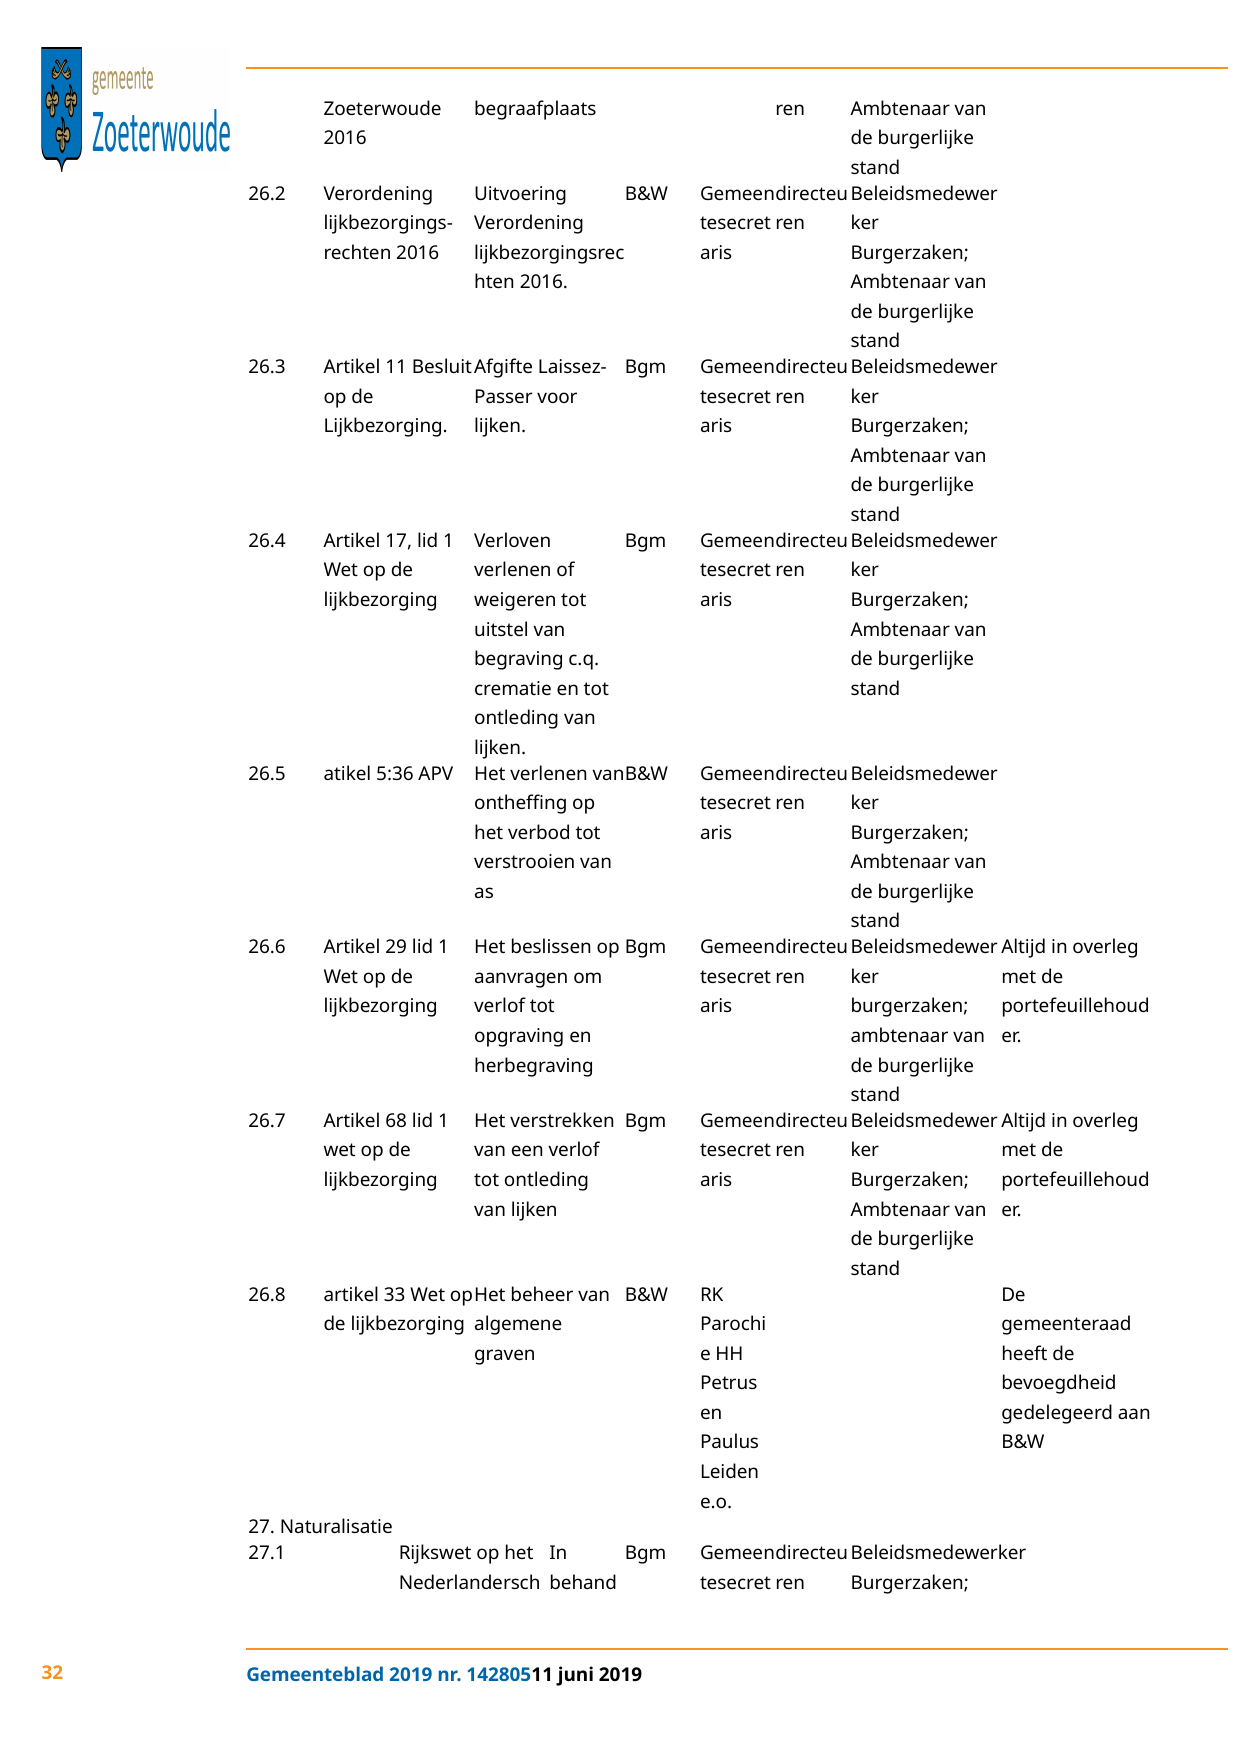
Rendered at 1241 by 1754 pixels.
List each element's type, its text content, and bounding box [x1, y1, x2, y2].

table_cell Beleidsmedewerker Burgerzaken; Ambtenaar van de burgerlijke stand [850, 180, 1001, 353]
table_cell Gemeentesecretaris [700, 1107, 775, 1281]
table_cell directeuren [775, 1539, 850, 1594]
table_cell Ambtenaar van de burgerlijke stand [850, 95, 1001, 180]
table_cell Beleidsmedewerker burgerzaken; ambtenaar van de burgerlijke stand [850, 934, 1001, 1107]
table_cell Zoeterwoude 2016 [323, 95, 474, 180]
table_cell Gemeentesecretaris [700, 527, 775, 760]
table_cell 26.3 [248, 353, 323, 527]
table_cell 26.2 [248, 180, 323, 353]
table_cell Bgm [625, 1539, 700, 1594]
table_cell [1001, 527, 1152, 760]
table_cell [625, 95, 700, 180]
table_cell [1001, 353, 1152, 527]
table_cell Beleidsmedewerker Burgerzaken; Ambtenaar van de burgerlijke stand [850, 353, 1001, 527]
table_cell RK Parochie HH Petrus en Paulus Leiden e.o. [700, 1281, 775, 1513]
table_cell [1001, 95, 1152, 180]
table_cell Het beheer van algemene graven [474, 1281, 624, 1513]
table_cell [248, 95, 323, 180]
table_cell begraafplaats [474, 95, 624, 180]
table_cell Gemeentesecretaris [700, 934, 775, 1107]
table_cell Het beslissen op aanvragen om verlof tot opgraving en herbegraving [474, 934, 624, 1107]
table_cell [1001, 180, 1152, 353]
table_cell [775, 1281, 850, 1513]
picture [41, 47, 231, 172]
table_cell Artikel 29 lid 1 Wet op de lijkbezorging [323, 934, 474, 1107]
table_cell directeuren [775, 934, 850, 1107]
table_cell 26.7 [248, 1107, 323, 1281]
table_cell Artikel 17, lid 1 Wet op de lijkbezorging [323, 527, 474, 760]
table_cell 26.8 [248, 1281, 323, 1513]
table_cell Beleidsmedewerker Burgerzaken; Ambtenaar van de burgerlijke stand [850, 760, 1001, 933]
table_cell Bgm [625, 934, 700, 1107]
table_cell Het verlenen van ontheffing op het verbod tot verstrooien van as [474, 760, 624, 933]
table_cell [700, 95, 775, 180]
table_cell 26.6 [248, 934, 323, 1107]
table_cell B&W [625, 760, 700, 933]
table_cell 27.1 [248, 1539, 398, 1594]
table_cell Gemeentesecretaris [700, 180, 775, 353]
table_cell B&W [625, 1281, 700, 1513]
table_cell Beleidsmedewerker Burgerzaken; Ambtenaar van de burgerlijke stand [850, 1107, 1001, 1281]
table_cell atikel 5:36 APV [323, 760, 474, 933]
table_cell Rijkswet op het Nederlandersch [399, 1539, 549, 1594]
table_cell Uitvoering Verordening lijkbezorgingsrechten 2016. [474, 180, 624, 353]
table_cell Gemeentesecretaris [700, 760, 775, 933]
table_cell Altijd in overleg met de portefeuillehouder. [1001, 1107, 1152, 1281]
table_cell De gemeenteraad heeft de bevoegdheid gedelegeerd aan B&W [1001, 1281, 1152, 1513]
table_cell [1001, 760, 1152, 933]
table_cell B&W [625, 180, 700, 353]
table_cell Gemeentesecret [700, 1539, 775, 1594]
table_cell Afgifte Laissez-Passer voor lijken. [474, 353, 624, 527]
table_cell directeuren [775, 760, 850, 933]
table_cell Artikel 11 Besluit op de Lijkbezorging. [323, 353, 474, 527]
table_cell directeuren [775, 180, 850, 353]
table_cell Bgm [625, 527, 700, 760]
table_cell [850, 1281, 1001, 1513]
table_cell Beleidsmedewerker Burgerzaken; [850, 1539, 1076, 1594]
table_cell artikel 33 Wet op de lijkbezorging [323, 1281, 474, 1513]
table_cell ren [775, 95, 850, 180]
table_cell Verordening lijkbezorgings-rechten 2016 [323, 180, 474, 353]
table_cell directeuren [775, 353, 850, 527]
table_cell Altijd in overleg met de portefeuillehouder. [1001, 934, 1152, 1107]
table_cell Artikel 68 lid 1 wet op de lijkbezorging [323, 1107, 474, 1281]
table_cell 26.4 [248, 527, 323, 760]
table_cell directeuren [775, 1107, 850, 1281]
table_cell Verloven verlenen of weigeren tot uitstel van begraving c.q. crematie en tot ontleding van lijken. [474, 527, 624, 760]
table_cell Bgm [625, 1107, 700, 1281]
table_cell directeuren [775, 527, 850, 760]
table_cell Beleidsmedewerker Burgerzaken; Ambtenaar van de burgerlijke stand [850, 527, 1001, 760]
table_cell Bgm [625, 353, 700, 527]
table_cell Gemeentesecretaris [700, 353, 775, 527]
table_cell Het verstrekken van een verlof tot ontleding van lijken [474, 1107, 624, 1281]
table_cell 26.5 [248, 760, 323, 933]
table_cell 27. Naturalisatie [248, 1514, 1076, 1539]
table_cell In behand [549, 1539, 624, 1594]
